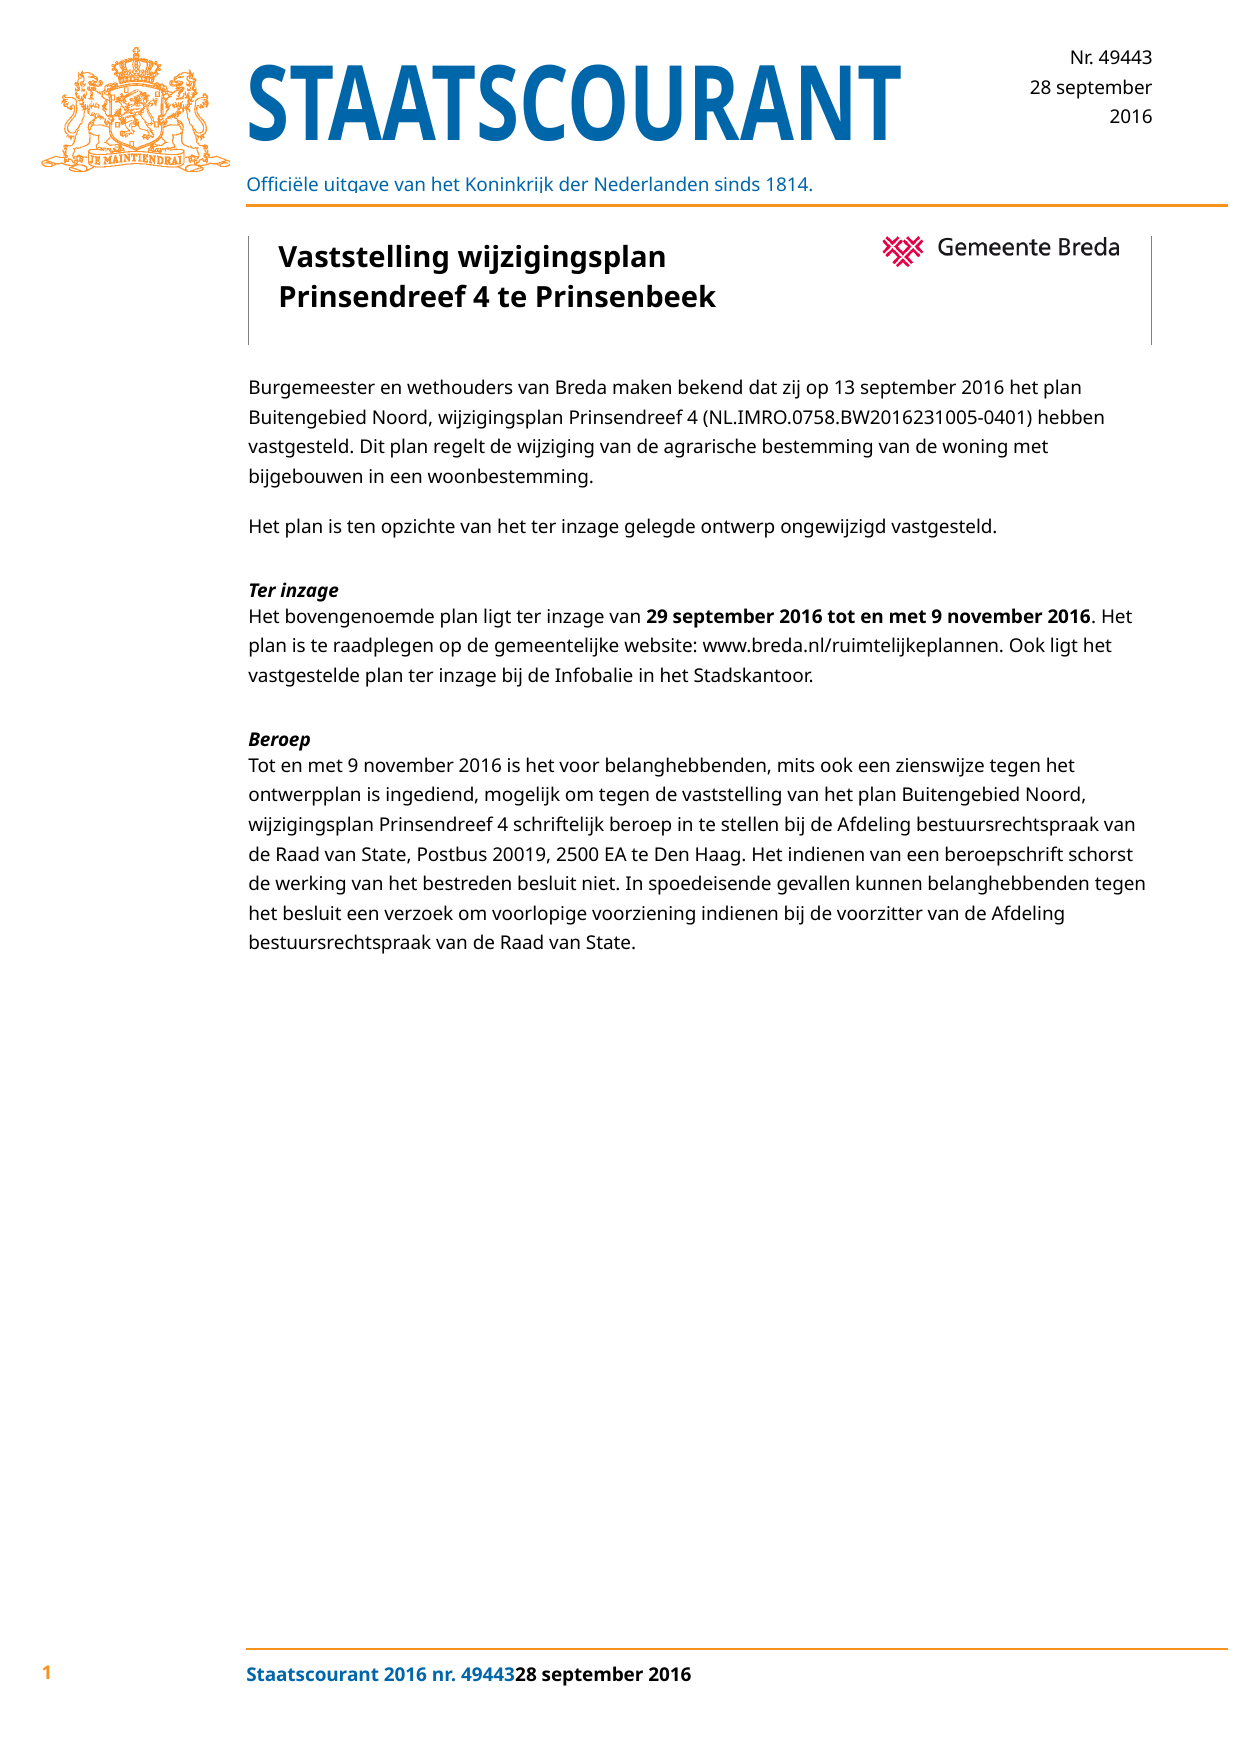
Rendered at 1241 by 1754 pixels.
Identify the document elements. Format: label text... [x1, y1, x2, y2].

picture [41, 47, 231, 172]
text Ter inzage [248, 577, 1152, 603]
text Tot en met 9 november 2016 is het voor belanghebbenden, mits ook een zienswijze tegen het ontwerpplan is ingediend, mogelijk om tegen de vaststelling van het plan Buitengebied Noord, wijzigingsplan Prinsendreef 4 schriftelijk beroep in te stellen bij de Afdeling bestuursrechtspraak van de Raad van State, Postbus 20019, 2500 EA te Den Haag. Het indienen van een beroepschrift schorst de werking van het bestreden besluit niet. In spoedeisende gevallen kunnen belanghebbenden tegen het besluit een verzoek om voorlopige voorziening indienen bij de voorzitter van de Afdeling bestuursrechtspraak van de Raad van State. [248, 752, 1152, 955]
text Het plan is ten opzichte van het ter inzage gelegde ontwerp ongewijzigd vastgesteld. [248, 513, 1152, 539]
text Beroep [248, 726, 1152, 752]
table_header [850, 236, 1151, 345]
picture [882, 236, 1119, 267]
table_header Vaststelling wijzigingsplan Prinsendreef 4 te Prinsenbeek [249, 236, 850, 345]
text Het bovengenoemde plan ligt ter inzage van 29 september 2016 tot en met 9 november 2016. Het plan is te raadplegen op de gemeentelijke website: www.breda.nl/ruimtelijkeplannen. Ook ligt het vastgestelde plan ter inzage bij de Infobalie in het Stadskantoor. [248, 603, 1152, 688]
text Burgemeester en wethouders van Breda maken bekend dat zij op 13 september 2016 het plan Buitengebied Noord, wijzigingsplan Prinsendreef 4 (NL.IMRO.0758.BW2016231005-0401) hebben vastgesteld. Dit plan regelt de wijziging van de agrarische bestemming van de woning met bijgebouwen in een woonbestemming. [248, 374, 1152, 489]
